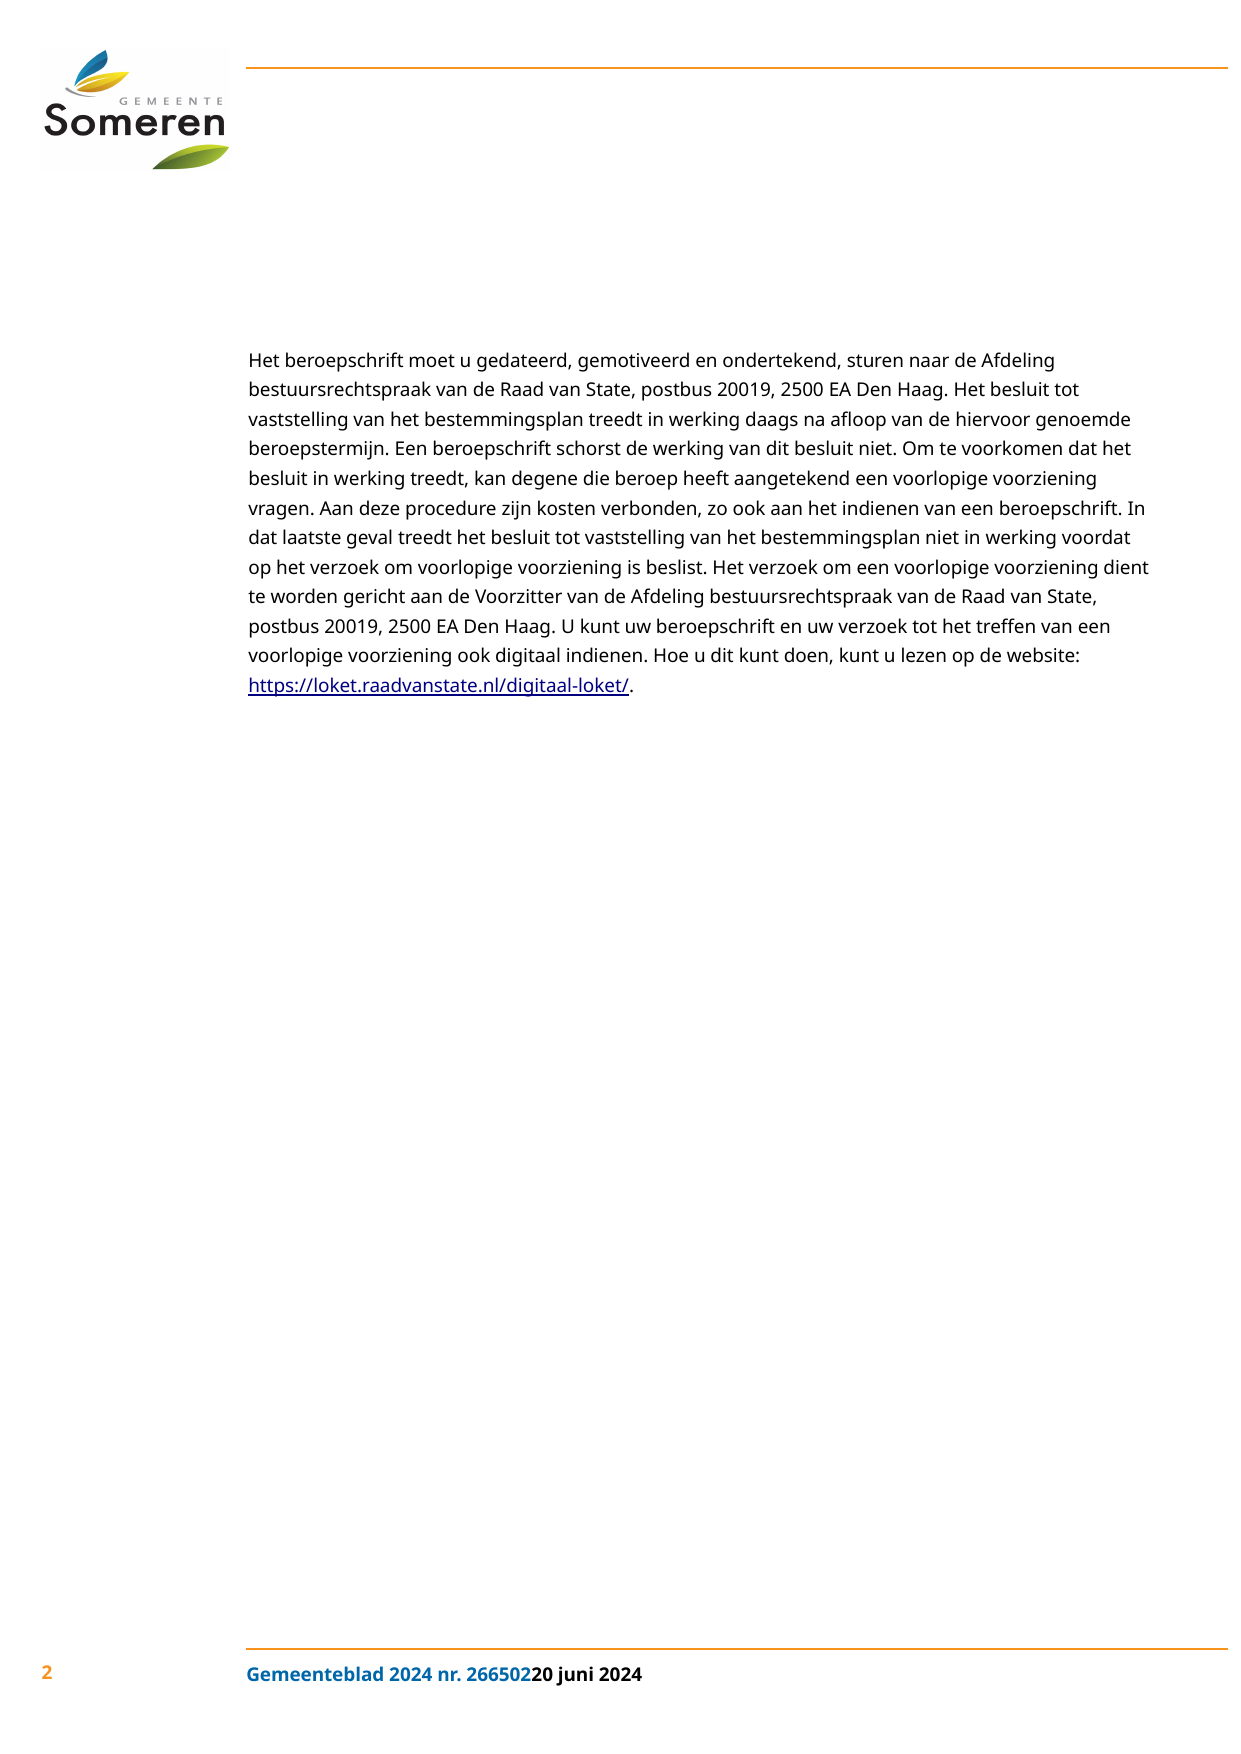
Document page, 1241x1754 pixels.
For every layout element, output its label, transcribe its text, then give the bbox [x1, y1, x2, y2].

text Het beroepschrift moet u gedateerd, gemotiveerd en ondertekend, sturen naar de Afdeling bestuursrechtspraak van de Raad van State, postbus 20019, 2500 EA Den Haag. Het besluit tot vaststelling van het bestemmingsplan treedt in werking daags na afloop van de hiervoor genoemde beroepstermijn. Een beroepschrift schorst de werking van dit besluit niet. Om te voorkomen dat het besluit in werking treedt, kan degene die beroep heeft aangetekend een voorlopige voorziening vragen. Aan deze procedure zijn kosten verbonden, zo ook aan het indienen van een beroepschrift. In dat laatste geval treedt het besluit tot vaststelling van het bestemmingsplan niet in werking voordat op het verzoek om voorlopige voorziening is beslist. Het verzoek om een voorlopige voorziening dient te worden gericht aan de Voorzitter van de Afdeling bestuursrechtspraak van de Raad van State, postbus 20019, 2500 EA Den Haag. U kunt uw beroepschrift en uw verzoek tot het treffen van een voorlopige voorziening ook digitaal indienen. Hoe u dit kunt doen, kunt u lezen op de website: https://loket.raadvanstate.nl/digitaal-loket/. [248, 347, 1152, 698]
picture [41, 47, 231, 172]
